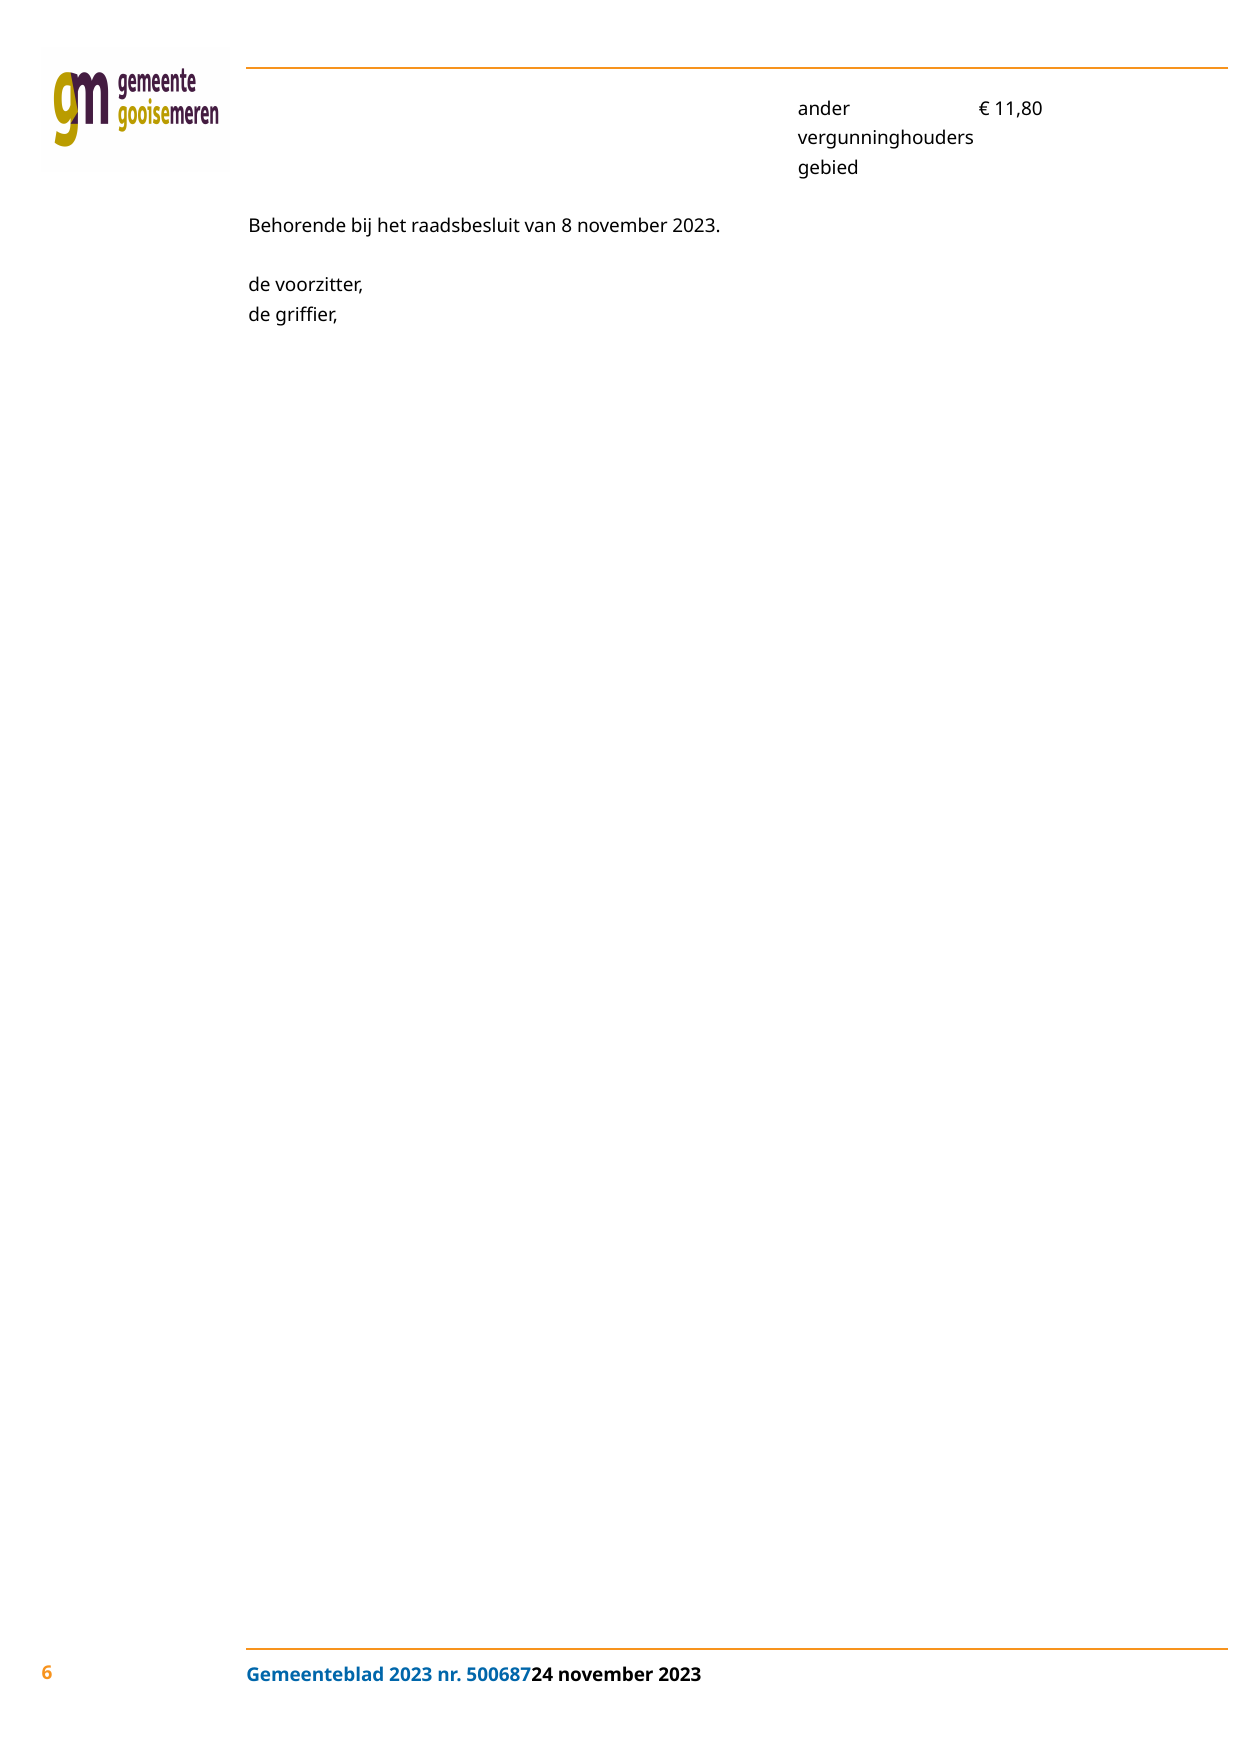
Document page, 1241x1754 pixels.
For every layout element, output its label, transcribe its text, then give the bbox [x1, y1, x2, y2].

picture [41, 47, 231, 172]
text de voorzitter, [248, 272, 1152, 297]
table_cell [248, 95, 421, 180]
text de griffier, [248, 301, 1152, 327]
text Behorende bij het raadsbesluit van 8 november 2023. [248, 212, 1152, 238]
table_cell [421, 95, 798, 180]
table_cell € 11,80 [979, 95, 1152, 180]
table_cell ander vergunninghoudersgebied [798, 95, 978, 180]
